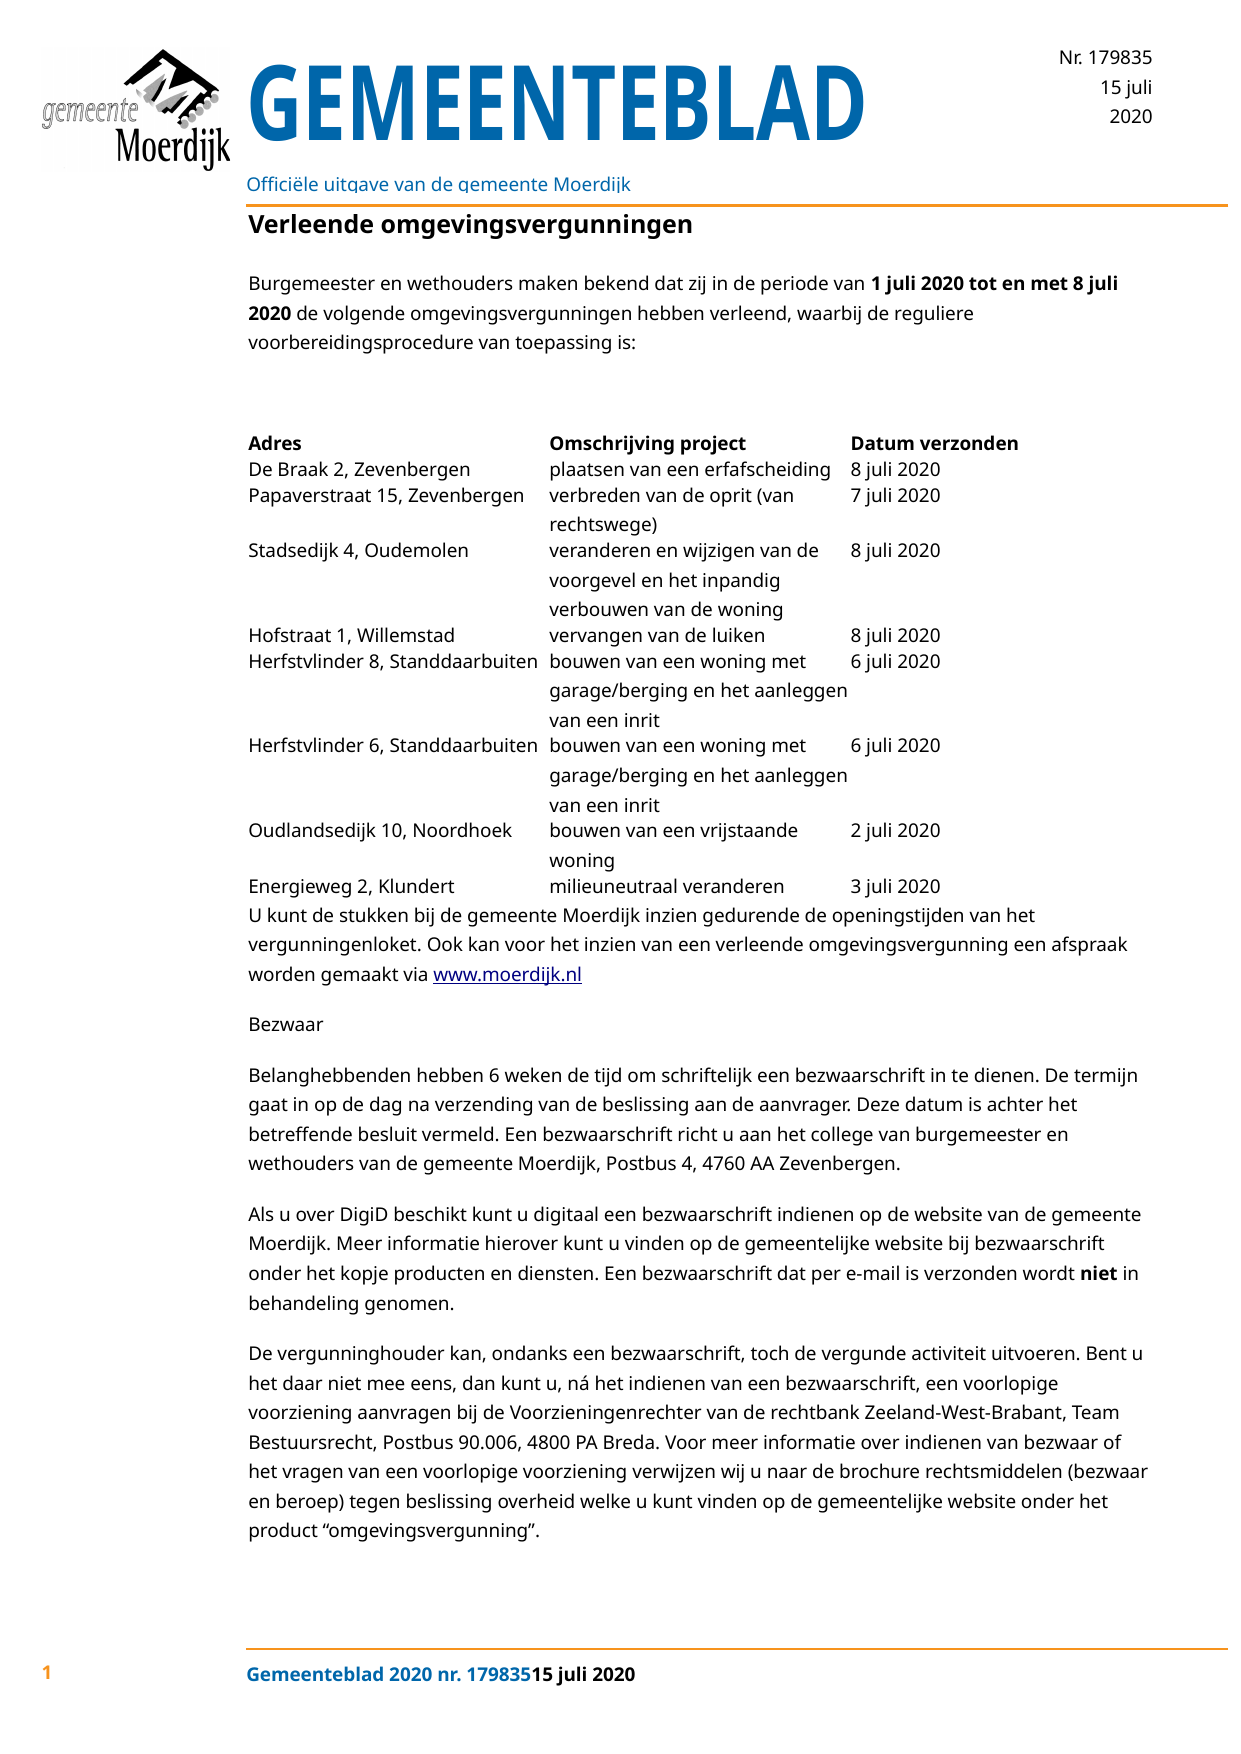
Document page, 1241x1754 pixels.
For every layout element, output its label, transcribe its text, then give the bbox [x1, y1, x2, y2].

table_cell 8 juli 2020 [850, 537, 1152, 622]
text Als u over DigiD beschikt kunt u digitaal een bezwaarschrift indienen op de website van de gemeente Moerdijk. Meer informatie hierover kunt u vinden op de gemeentelijke website bij bezwaarschrift onder het kopje producten en diensten. Een bezwaarschrift dat per e-mail is verzonden wordt niet in behandeling genomen. [248, 1201, 1152, 1316]
table_header Adres [248, 430, 549, 456]
table_cell Stadsedijk 4, Oudemolen [248, 537, 549, 622]
table_cell plaatsen van een erfafscheiding [549, 456, 850, 482]
table_cell veranderen en wijzigen van de voorgevel en het inpandig verbouwen van de woning [549, 537, 850, 622]
table_cell 3 juli 2020 [850, 873, 1152, 899]
table_cell 6 juli 2020 [850, 733, 1152, 818]
table_cell De Braak 2, Zevenbergen [248, 456, 549, 482]
table_cell 8 juli 2020 [850, 456, 1152, 482]
table_cell 8 juli 2020 [850, 622, 1152, 648]
table_header Datum verzonden [850, 430, 1152, 456]
table_cell milieuneutraal veranderen [549, 873, 850, 899]
table_cell Hofstraat 1, Willemstad [248, 622, 549, 648]
text U kunt de stukken bij de gemeente Moerdijk inzien gedurende de openingstijden van het vergunningenloket. Ook kan voor het inzien van een verleende omgevingsvergunning een afspraak worden gemaakt via www.moerdijk.nl [248, 902, 1152, 987]
table_cell 2 juli 2020 [850, 818, 1152, 873]
table_cell 6 juli 2020 [850, 648, 1152, 733]
table_cell Energieweg 2, Klundert [248, 873, 549, 899]
table_cell bouwen van een vrijstaande woning [549, 818, 850, 873]
text Burgemeester en wethouders maken bekend dat zij in de periode van 1 juli 2020 tot en met 8 juli 2020 de volgende omgevingsvergunningen hebben verleend, waarbij de reguliere voorbereidingsprocedure van toepassing is: [248, 270, 1152, 355]
table_header Omschrijving project [549, 430, 850, 456]
picture [41, 47, 231, 172]
text Bezwaar [248, 1011, 1152, 1037]
table_cell verbreden van de oprit (van rechtswege) [549, 482, 850, 537]
table_cell Herfstvlinder 8, Standdaarbuiten [248, 648, 549, 733]
text Verleende omgevingsvergunningen [248, 207, 1152, 241]
text De vergunninghouder kan, ondanks een bezwaarschrift, toch de vergunde activiteit uitvoeren. Bent u het daar niet mee eens, dan kunt u, ná het indienen van een bezwaarschrift, een voorlopige voorziening aanvragen bij de Voorzieningenrechter van de rechtbank Zeeland-West-Brabant, Team Bestuursrecht, Postbus 90.006, 4800 PA Breda. Voor meer informatie over indienen van bezwaar of het vragen van een voorlopige voorziening verwijzen wij u naar de brochure rechtsmiddelen (bezwaar en beroep) tegen beslissing overheid welke u kunt vinden op de gemeentelijke website onder het product “omgevingsvergunning”. [248, 1340, 1152, 1543]
table_cell bouwen van een woning met garage/berging en het aanleggen van een inrit [549, 648, 850, 733]
table_cell Oudlandsedijk 10, Noordhoek [248, 818, 549, 873]
table_cell Herfstvlinder 6, Standdaarbuiten [248, 733, 549, 818]
table_cell bouwen van een woning met garage/berging en het aanleggen van een inrit [549, 733, 850, 818]
table_cell Papaverstraat 15, Zevenbergen [248, 482, 549, 537]
table_cell vervangen van de luiken [549, 622, 850, 648]
table_cell 7 juli 2020 [850, 482, 1152, 537]
text Belanghebbenden hebben 6 weken de tijd om schriftelijk een bezwaarschrift in te dienen. De termijn gaat in op de dag na verzending van de beslissing aan de aanvrager. Deze datum is achter het betreffende besluit vermeld. Een bezwaarschrift richt u aan het college van burgemeester en wethouders van de gemeente Moerdijk, Postbus 4, 4760 AA Zevenbergen. [248, 1062, 1152, 1176]
